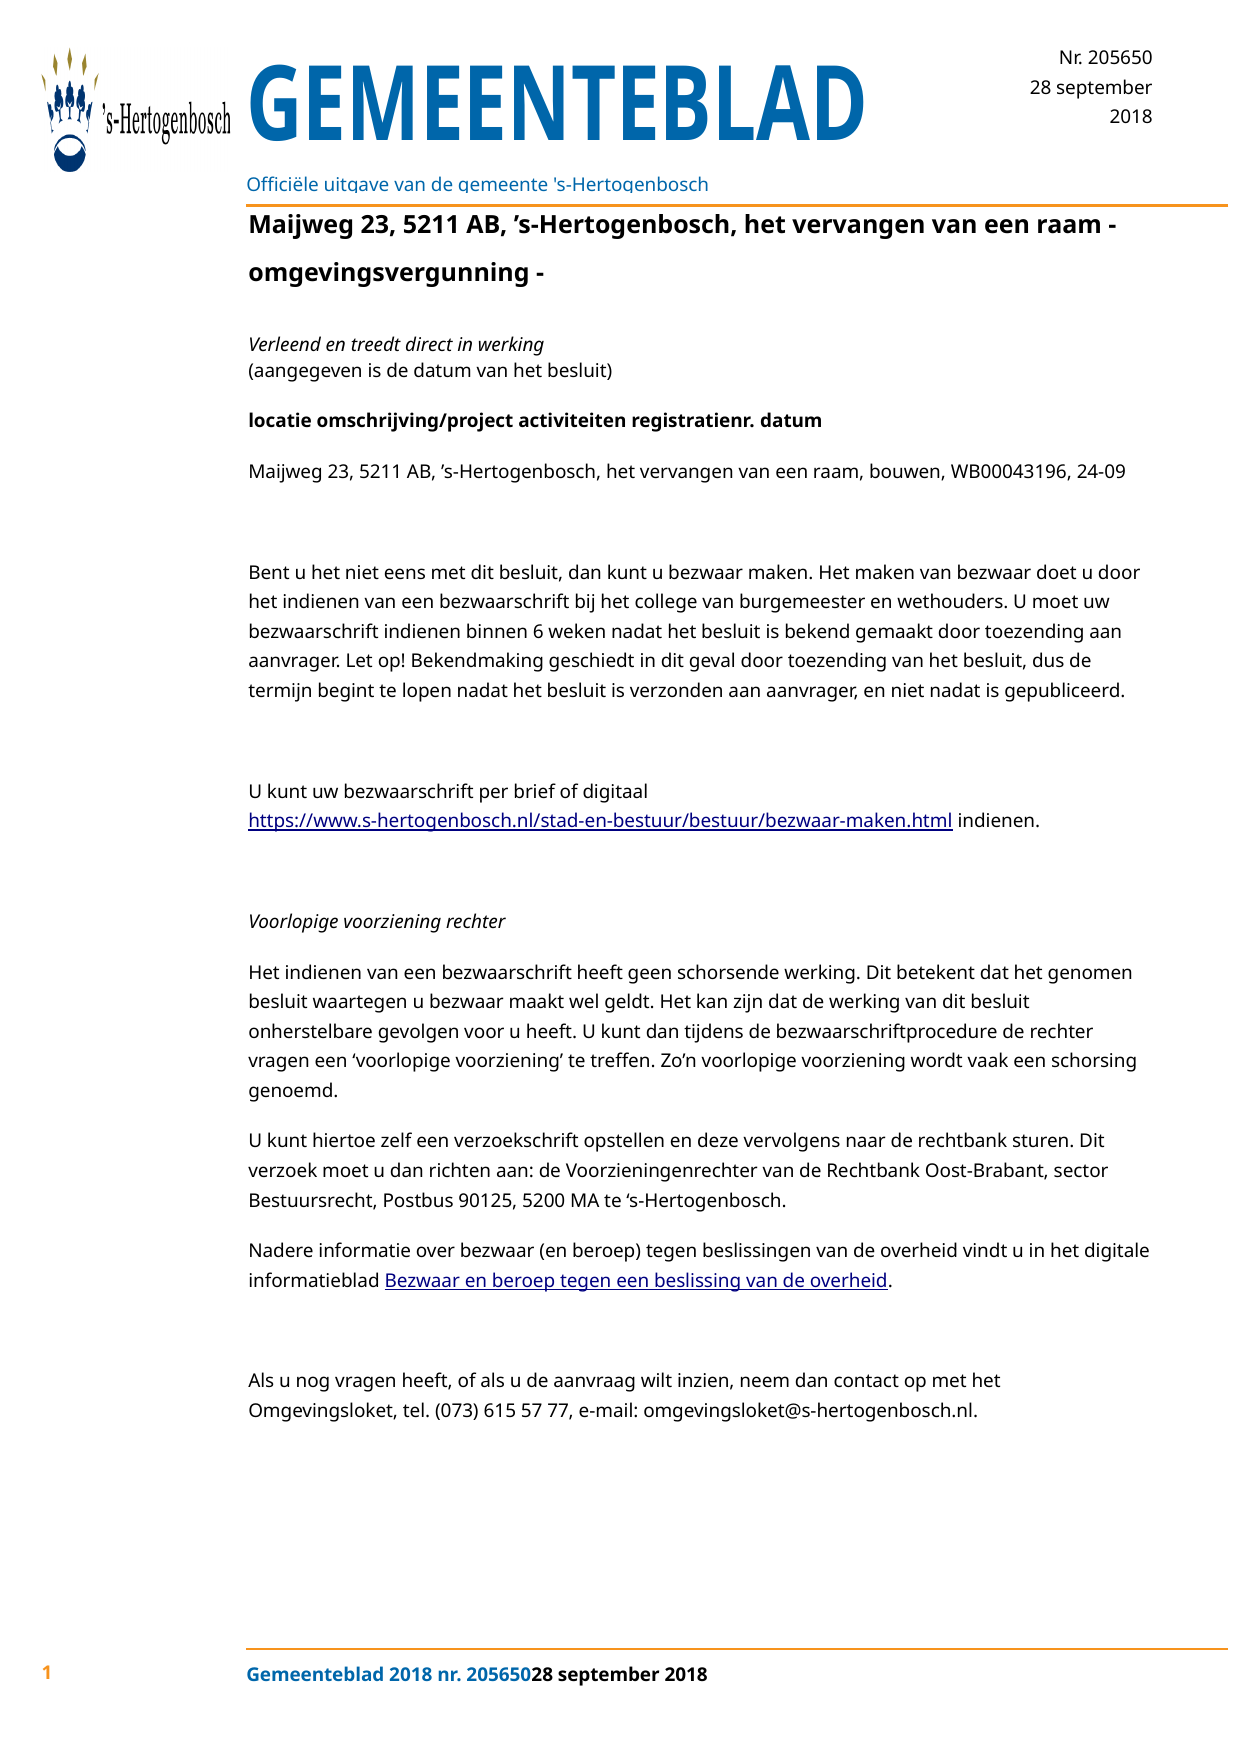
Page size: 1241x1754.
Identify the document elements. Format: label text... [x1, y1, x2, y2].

text Als u nog vragen heeft, of als u de aanvraag wilt inzien, neem dan contact op met het Omgevingsloket, tel. (073) 615 57 77, e-mail: omgevingsloket@s-hertogenbosch.nl. [248, 1368, 1152, 1423]
text Bent u het niet eens met dit besluit, dan kunt u bezwaar maken. Het maken van bezwaar doet u door het indienen van een bezwaarschrift bij het college van burgemeester en wethouders. U moet uw bezwaarschrift indienen binnen 6 weken nadat het besluit is bekend gemaakt door toezending aan aanvrager. Let op! Bekendmaking geschiedt in dit geval door toezending van het besluit, dus de termijn begint te lopen nadat het besluit is verzonden aan aanvrager, en niet nadat is gepubliceerd. [248, 559, 1152, 703]
picture [41, 47, 231, 172]
text Verleend en treedt direct in werking [248, 331, 1152, 357]
text (aangegeven is de datum van het besluit) [248, 357, 1152, 383]
text Voorlopige voorziening rechter [248, 908, 1152, 934]
text Maijweg 23, 5211 AB, ’s-Hertogenbosch, het vervangen van een raam - omgevingsvergunning - [248, 207, 1152, 288]
text Nadere informatie over bezwaar (en beroep) tegen beslissingen van de overheid vindt u in het digitale informatieblad Bezwaar en beroep tegen een beslissing van de overheid. [248, 1237, 1152, 1292]
text locatie omschrijving/project activiteiten registratienr. datum [248, 408, 1152, 433]
text Het indienen van een bezwaarschrift heeft geen schorsende werking. Dit betekent dat het genomen besluit waartegen u bezwaar maakt wel geldt. Het kan zijn dat de werking van dit besluit onherstelbare gevolgen voor u heeft. U kunt dan tijdens de bezwaarschriftprocedure de rechter vragen een ‘voorlopige voorziening’ te treffen. Zo’n voorlopige voorziening wordt vaak een schorsing genoemd. [248, 959, 1152, 1103]
text U kunt uw bezwaarschrift per brief of digitaal https://www.s-hertogenbosch.nl/stad-en-bestuur/bestuur/bezwaar-maken.html indienen. [248, 778, 1152, 833]
text U kunt hiertoe zelf een verzoekschrift opstellen en deze vervolgens naar de rechtbank sturen. Dit verzoek moet u dan richten aan: de Voorzieningenrechter van de Rechtbank Oost-Brabant, sector Bestuursrecht, Postbus 90125, 5200 MA te ‘s-Hertogenbosch. [248, 1128, 1152, 1212]
text Maijweg 23, 5211 AB, ’s-Hertogenbosch, het vervangen van een raam, bouwen, WB00043196, 24-09 [248, 458, 1152, 484]
